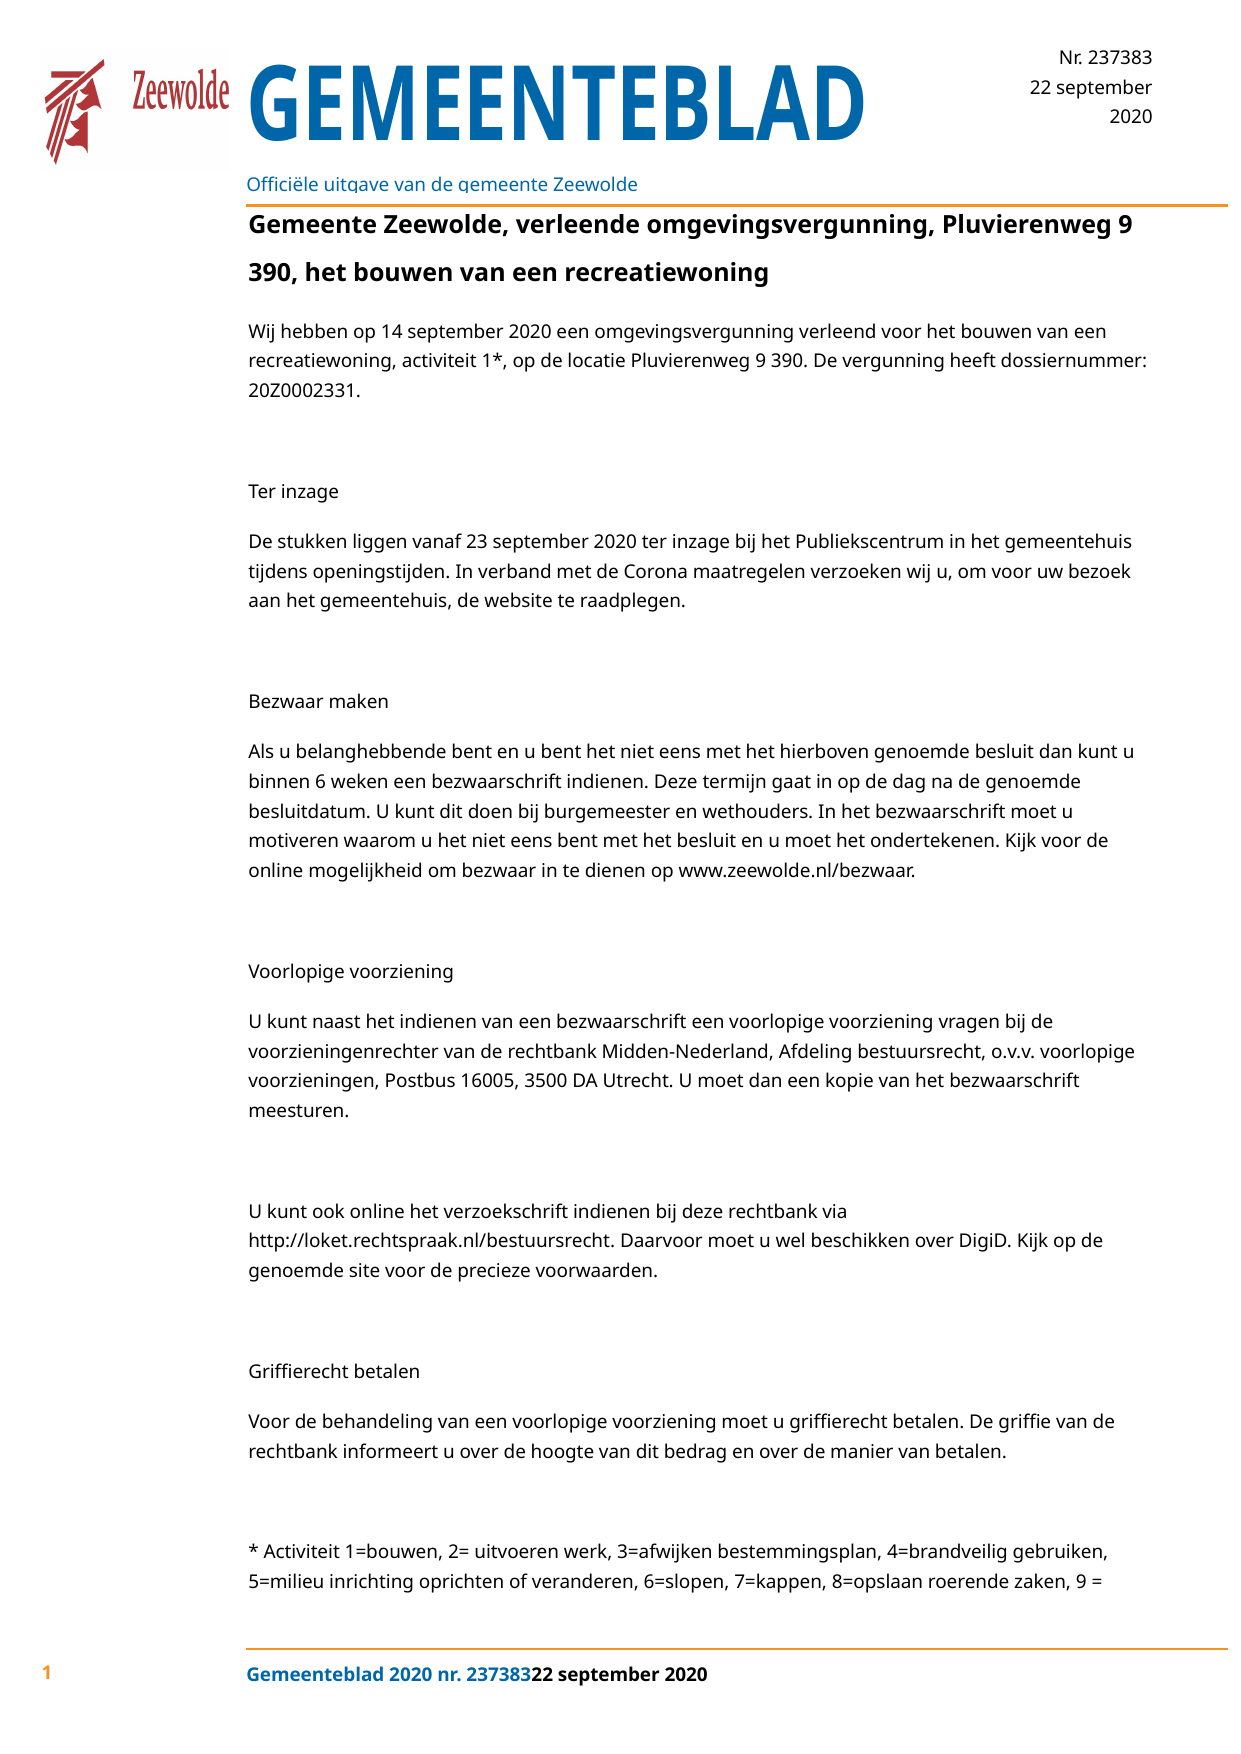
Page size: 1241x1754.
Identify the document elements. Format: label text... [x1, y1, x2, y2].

text Ter inzage [248, 478, 1152, 504]
picture [41, 47, 231, 172]
text Griffierecht betalen [248, 1358, 1152, 1384]
text Voor de behandeling van een voorlopige voorziening moet u griffierecht betalen. De griffie van de rechtbank informeert u over de hoogte van dit bedrag en over de manier van betalen. [248, 1408, 1152, 1464]
text Voorlopige voorziening [248, 958, 1152, 984]
text Gemeente Zeewolde, verleende omgevingsvergunning, Pluvierenweg 9 390, het bouwen van een recreatiewoning [248, 207, 1152, 288]
text U kunt naast het indienen van een bezwaarschrift een voorlopige voorziening vragen bij de voorzieningenrechter van de rechtbank Midden-Nederland, Afdeling bestuursrecht, o.v.v. voorlopige voorzieningen, Postbus 16005, 3500 DA Utrecht. U moet dan een kopie van het bezwaarschrift meesturen. [248, 1008, 1152, 1123]
text De stukken liggen vanaf 23 september 2020 ter inzage bij het Publiekscentrum in het gemeentehuis tijdens openingstijden. In verband met de Corona maatregelen verzoeken wij u, om voor uw bezoek aan het gemeentehuis, de website te raadplegen. [248, 528, 1152, 613]
text Bezwaar maken [248, 688, 1152, 714]
text U kunt ook online het verzoekschrift indienen bij deze rechtbank via http://loket.rechtspraak.nl/bestuursrecht. Daarvoor moet u wel beschikken over DigiD. Kijk op de genoemde site voor de precieze voorwaarden. [248, 1198, 1152, 1283]
text * Activiteit 1=bouwen, 2= uitvoeren werk, 3=afwijken bestemmingsplan, 4=brandveilig gebruiken, 5=milieu inrichting oprichten of veranderen, 6=slopen, 7=kappen, 8=opslaan roerende zaken, 9 = [248, 1539, 1152, 1594]
text Als u belanghebbende bent en u bent het niet eens met het hierboven genoemde besluit dan kunt u binnen 6 weken een bezwaarschrift indienen. Deze termijn gaat in op de dag na de genoemde besluitdatum. U kunt dit doen bij burgemeester en wethouders. In het bezwaarschrift moet u motiveren waarom u het niet eens bent met het besluit en u moet het ondertekenen. Kijk voor de online mogelijkheid om bezwaar in te dienen op www.zeewolde.nl/bezwaar. [248, 739, 1152, 883]
text Wij hebben op 14 september 2020 een omgevingsvergunning verleend voor het bouwen van een recreatiewoning, activiteit 1*, op de locatie Pluvierenweg 9 390. De vergunning heeft dossiernummer: 20Z0002331. [248, 318, 1152, 403]
